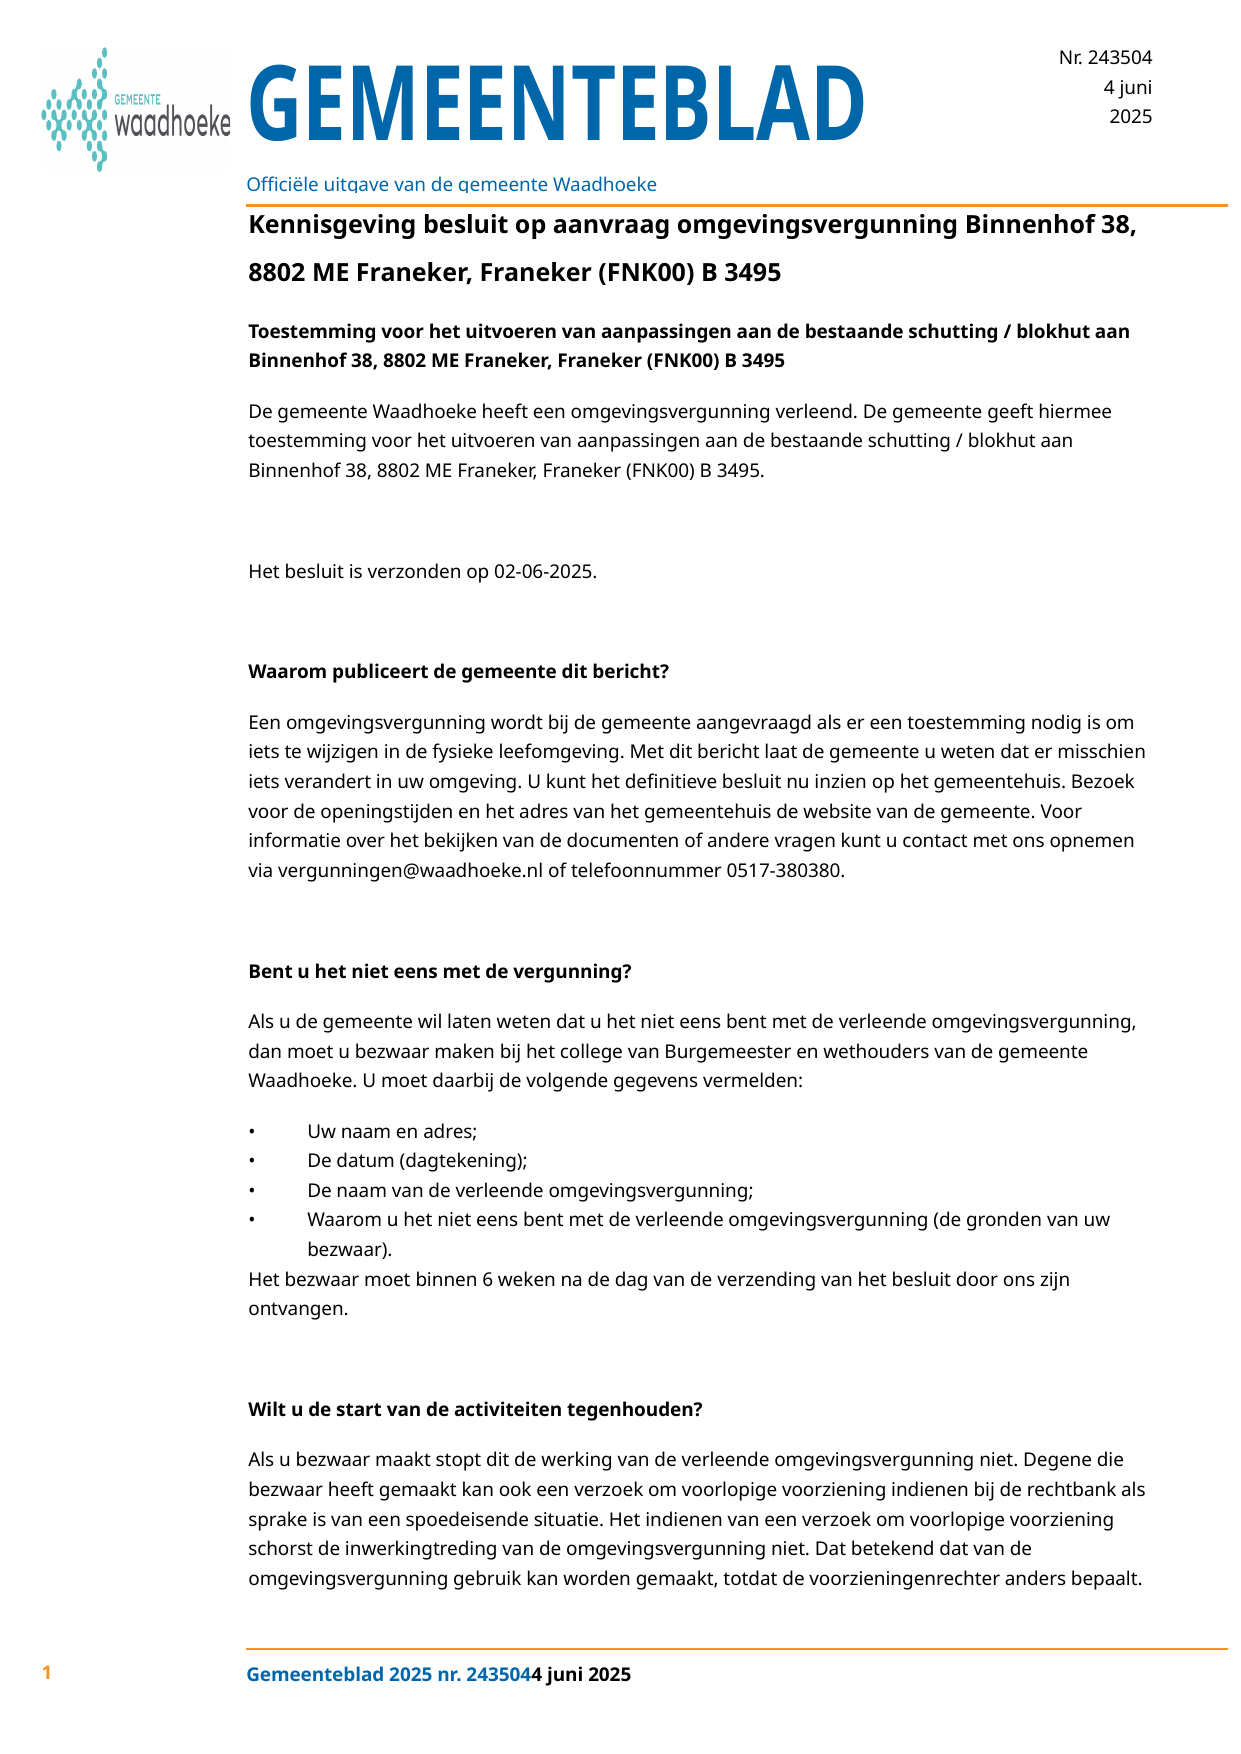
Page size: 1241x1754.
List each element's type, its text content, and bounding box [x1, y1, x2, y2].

text Als u de gemeente wil laten weten dat u het niet eens bent met de verleende omgevingsvergunning, dan moet u bezwaar maken bij het college van Burgemeester en wethouders van de gemeente Waadhoeke. U moet daarbij de volgende gegevens vermelden: [248, 1008, 1152, 1093]
text Het bezwaar moet binnen 6 weken na de dag van de verzending van het besluit door ons zijn ontvangen. [248, 1266, 1152, 1321]
text Kennisgeving besluit op aanvraag omgevingsvergunning Binnenhof 38, 8802 ME Franeker, Franeker (FNK00) B 3495 [248, 207, 1152, 288]
list Uw naam en adres; [248, 1118, 1152, 1144]
text Toestemming voor het uitvoeren van aanpassingen aan de bestaande schutting / blokhut aan Binnenhof 38, 8802 ME Franeker, Franeker (FNK00) B 3495 [248, 318, 1152, 373]
text Als u bezwaar maakt stopt dit de werking van de verleende omgevingsvergunning niet. Degene die bezwaar heeft gemaakt kan ook een verzoek om voorlopige voorziening indienen bij de rechtbank als sprake is van een spoedeisende situatie. Het indienen van een verzoek om voorlopige voorziening schorst de inwerkingtreding van de omgevingsvergunning niet. Dat betekend dat van de omgevingsvergunning gebruik kan worden gemaakt, totdat de voorzieningenrechter anders bepaalt. [248, 1447, 1152, 1591]
text Het besluit is verzonden op 02-06-2025. [248, 558, 1152, 584]
text Bent u het niet eens met de vergunning? [248, 958, 1152, 984]
text Een omgevingsvergunning wordt bij de gemeente aangevraagd als er een toestemming nodig is om iets te wijzigen in de fysieke leefomgeving. Met dit bericht laat de gemeente u weten dat er misschien iets verandert in uw omgeving. U kunt het definitieve besluit nu inzien op het gemeentehuis. Bezoek voor de openingstijden en het adres van het gemeentehuis de website van de gemeente. Voor informatie over het bekijken van de documenten of andere vragen kunt u contact met ons opnemen via vergunningen@waadhoeke.nl of telefoonnummer 0517-380380. [248, 709, 1152, 883]
text Wilt u de start van de activiteiten tegenhouden? [248, 1396, 1152, 1422]
list Waarom u het niet eens bent met de verleende omgevingsvergunning (de gronden van uw bezwaar). [248, 1207, 1152, 1262]
text De gemeente Waadhoeke heeft een omgevingsvergunning verleend. De gemeente geeft hiermee toestemming voor het uitvoeren van aanpassingen aan de bestaande schutting / blokhut aan Binnenhof 38, 8802 ME Franeker, Franeker (FNK00) B 3495. [248, 398, 1152, 483]
list De naam van de verleende omgevingsvergunning; [248, 1177, 1152, 1203]
text Waarom publiceert de gemeente dit bericht? [248, 659, 1152, 684]
list De datum (dagtekening); [248, 1147, 1152, 1173]
picture [41, 47, 231, 172]
